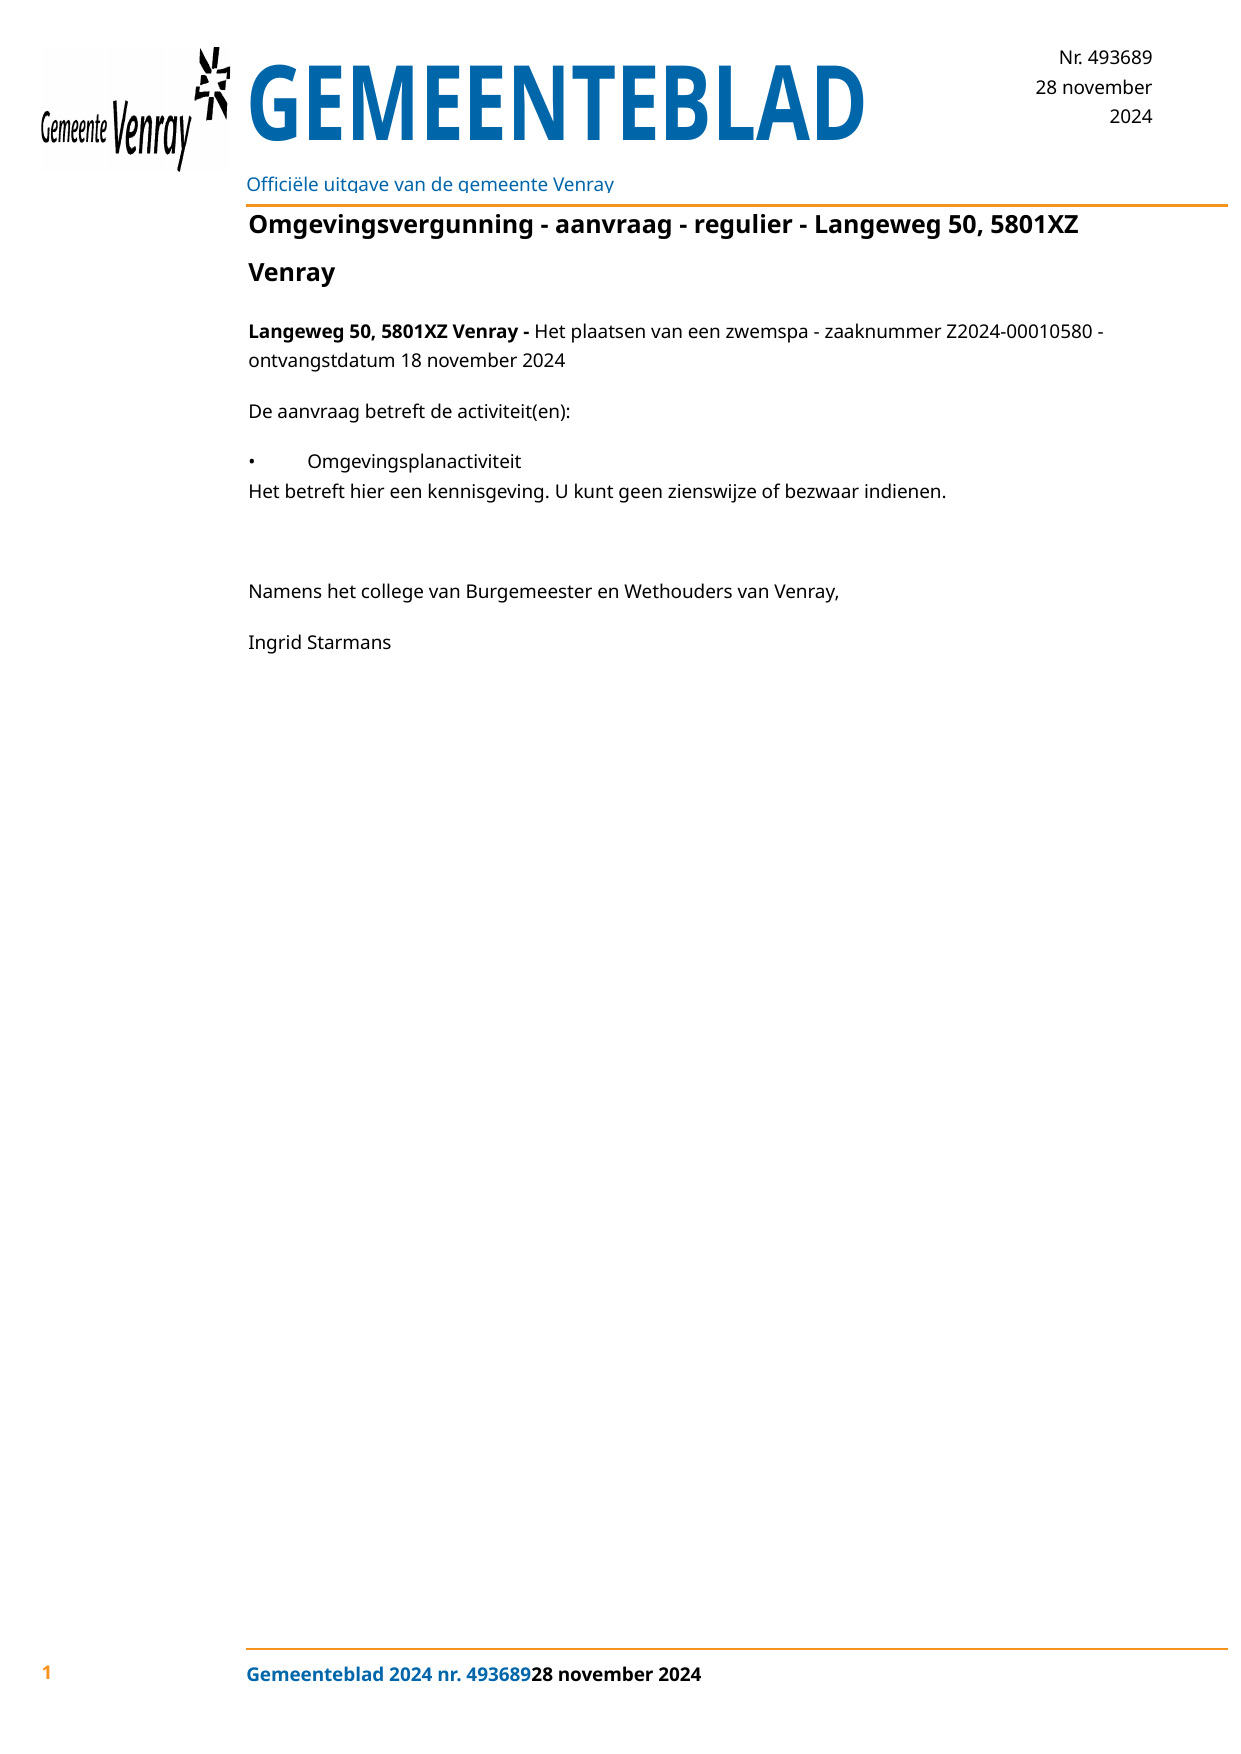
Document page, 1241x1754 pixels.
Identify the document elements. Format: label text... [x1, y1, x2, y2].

list Omgevingsplanactiviteit [248, 448, 1152, 474]
text Omgevingsvergunning - aanvraag - regulier - Langeweg 50, 5801XZ Venray [248, 207, 1152, 288]
picture [41, 47, 231, 172]
text Ingrid Starmans [248, 629, 1152, 655]
text De aanvraag betreft de activiteit(en): [248, 398, 1152, 424]
text Het betreft hier een kennisgeving. U kunt geen zienswijze of bezwaar indienen. [248, 478, 1152, 504]
text Langeweg 50, 5801XZ Venray - Het plaatsen van een zwemspa - zaaknummer Z2024-00010580 - ontvangstdatum 18 november 2024 [248, 318, 1152, 373]
text Namens het college van Burgemeester en Wethouders van Venray, [248, 579, 1152, 604]
